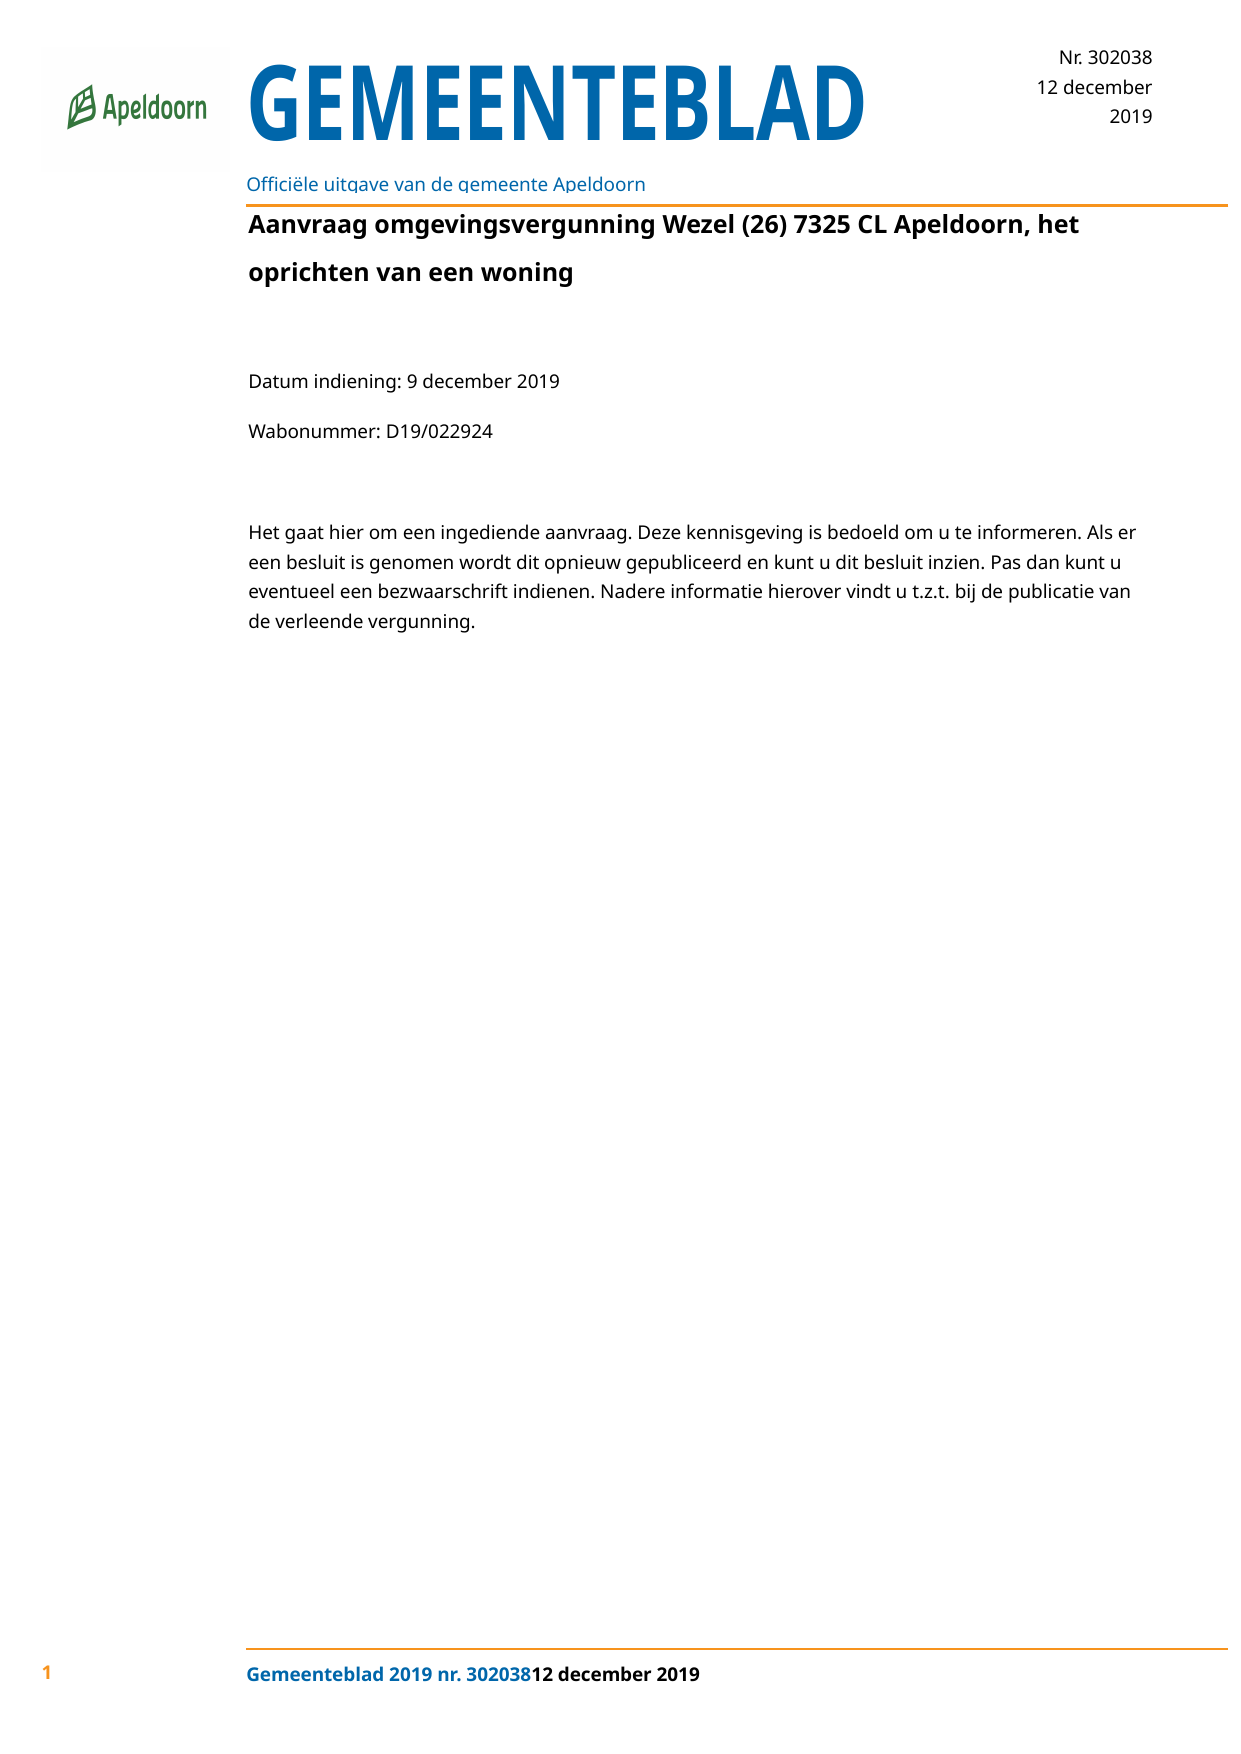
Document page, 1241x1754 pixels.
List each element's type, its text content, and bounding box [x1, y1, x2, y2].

text Wabonummer: D19/022924 [248, 419, 1152, 444]
picture [41, 47, 231, 172]
text Het gaat hier om een ingediende aanvraag. Deze kennisgeving is bedoeld om u te informeren. Als er een besluit is genomen wordt dit opnieuw gepubliceerd en kunt u dit besluit inzien. Pas dan kunt u eventueel een bezwaarschrift indienen. Nadere informatie hierover vindt u t.z.t. bij de publicatie van de verleende vergunning. [248, 519, 1152, 634]
text Aanvraag omgevingsvergunning Wezel (26) 7325 CL Apeldoorn, het oprichten van een woning [248, 207, 1152, 288]
text Datum indiening: 9 december 2019 [248, 368, 1152, 394]
